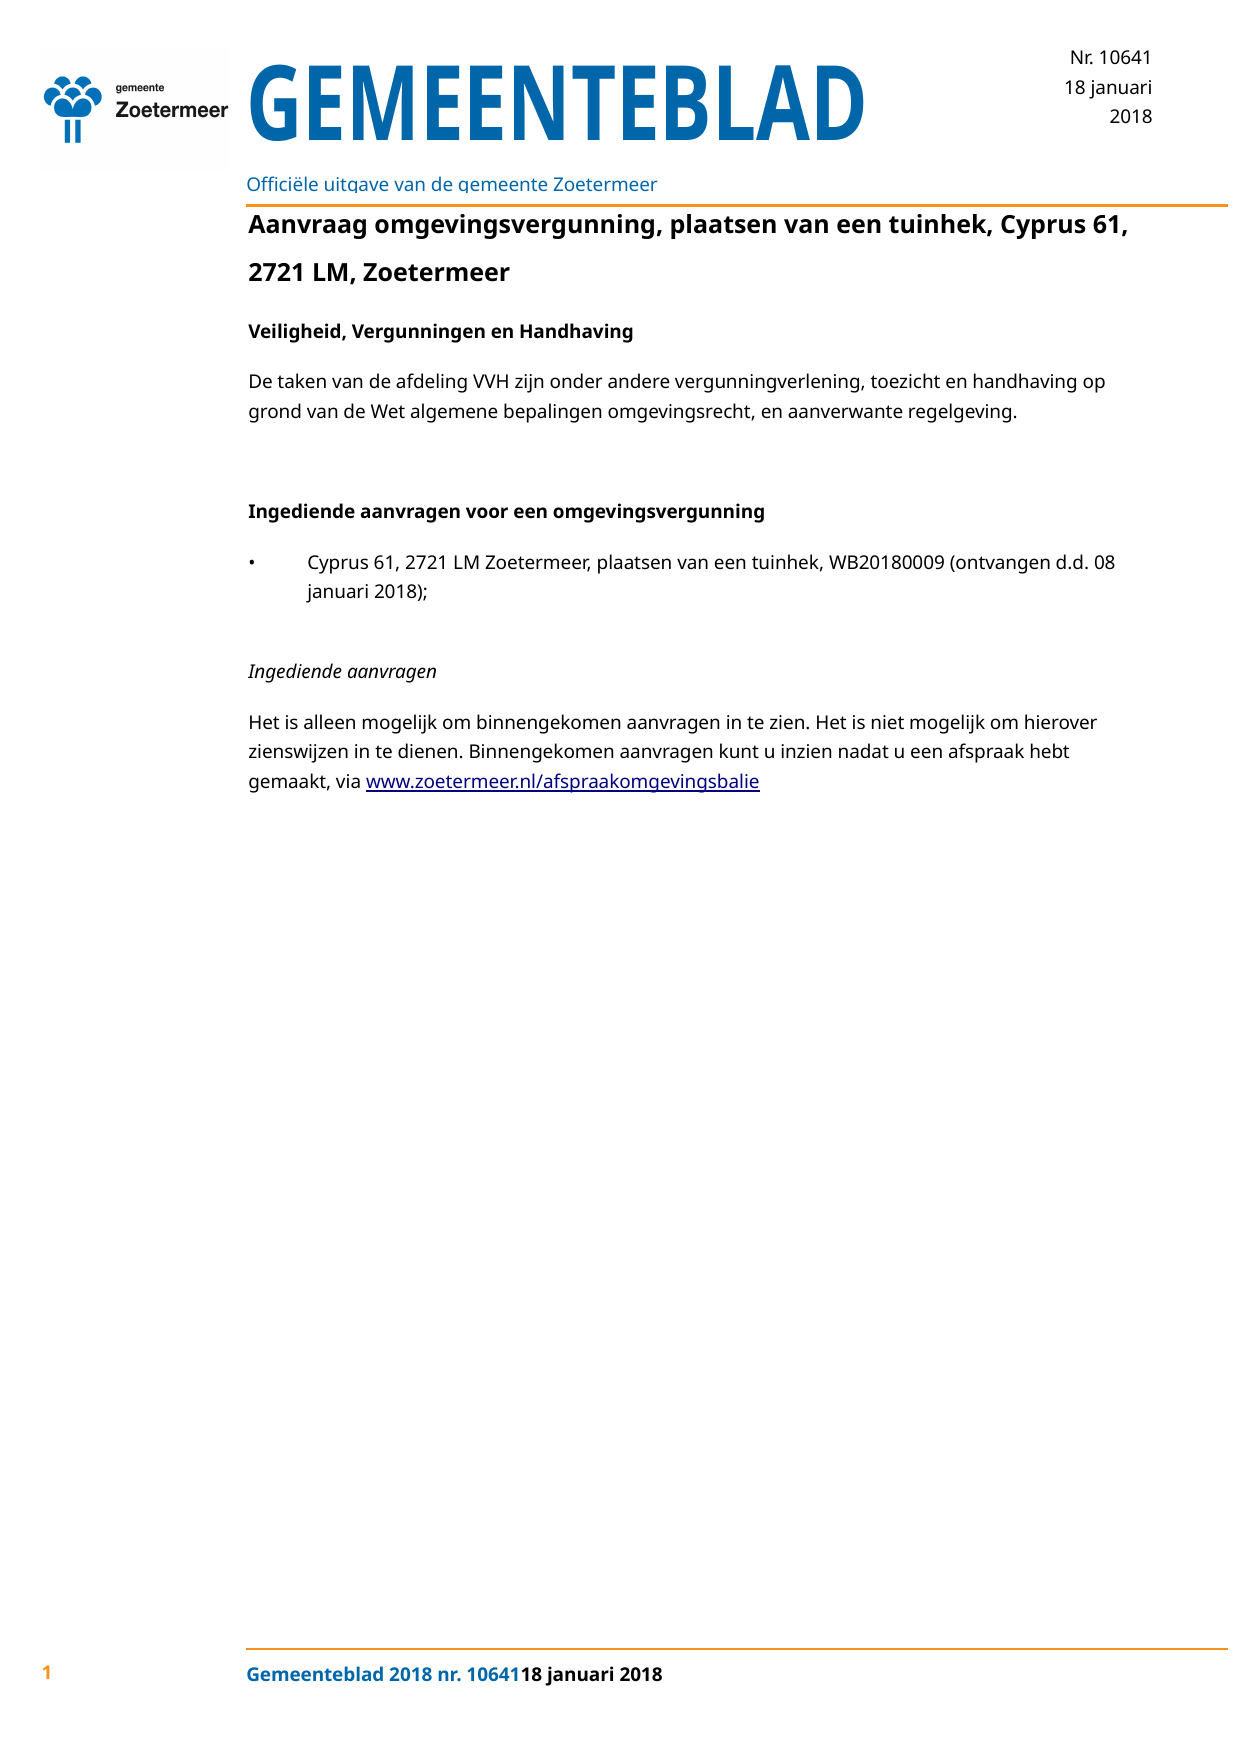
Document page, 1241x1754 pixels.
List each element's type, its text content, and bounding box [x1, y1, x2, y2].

list Cyprus 61, 2721 LM Zoetermeer, plaatsen van een tuinhek, WB20180009 (ontvangen d.d. 08 januari 2018); [248, 549, 1152, 604]
text Ingediende aanvragen [248, 659, 1152, 684]
picture [41, 47, 231, 172]
text De taken van de afdeling VVH zijn onder andere vergunningverlening, toezicht en handhaving op grond van de Wet algemene bepalingen omgevingsrecht, en aanverwante regelgeving. [248, 368, 1152, 424]
text Het is alleen mogelijk om binnengekomen aanvragen in te zien. Het is niet mogelijk om hierover zienswijzen in te dienen. Binnengekomen aanvragen kunt u inzien nadat u een afspraak hebt gemaakt, via www.zoetermeer.nl/afspraakomgevingsbalie [248, 709, 1152, 794]
text Ingediende aanvragen voor een omgevingsvergunning [248, 499, 1152, 524]
text Aanvraag omgevingsvergunning, plaatsen van een tuinhek, Cyprus 61, 2721 LM, Zoetermeer [248, 207, 1152, 288]
text Veiligheid, Vergunningen en Handhaving [248, 318, 1152, 344]
